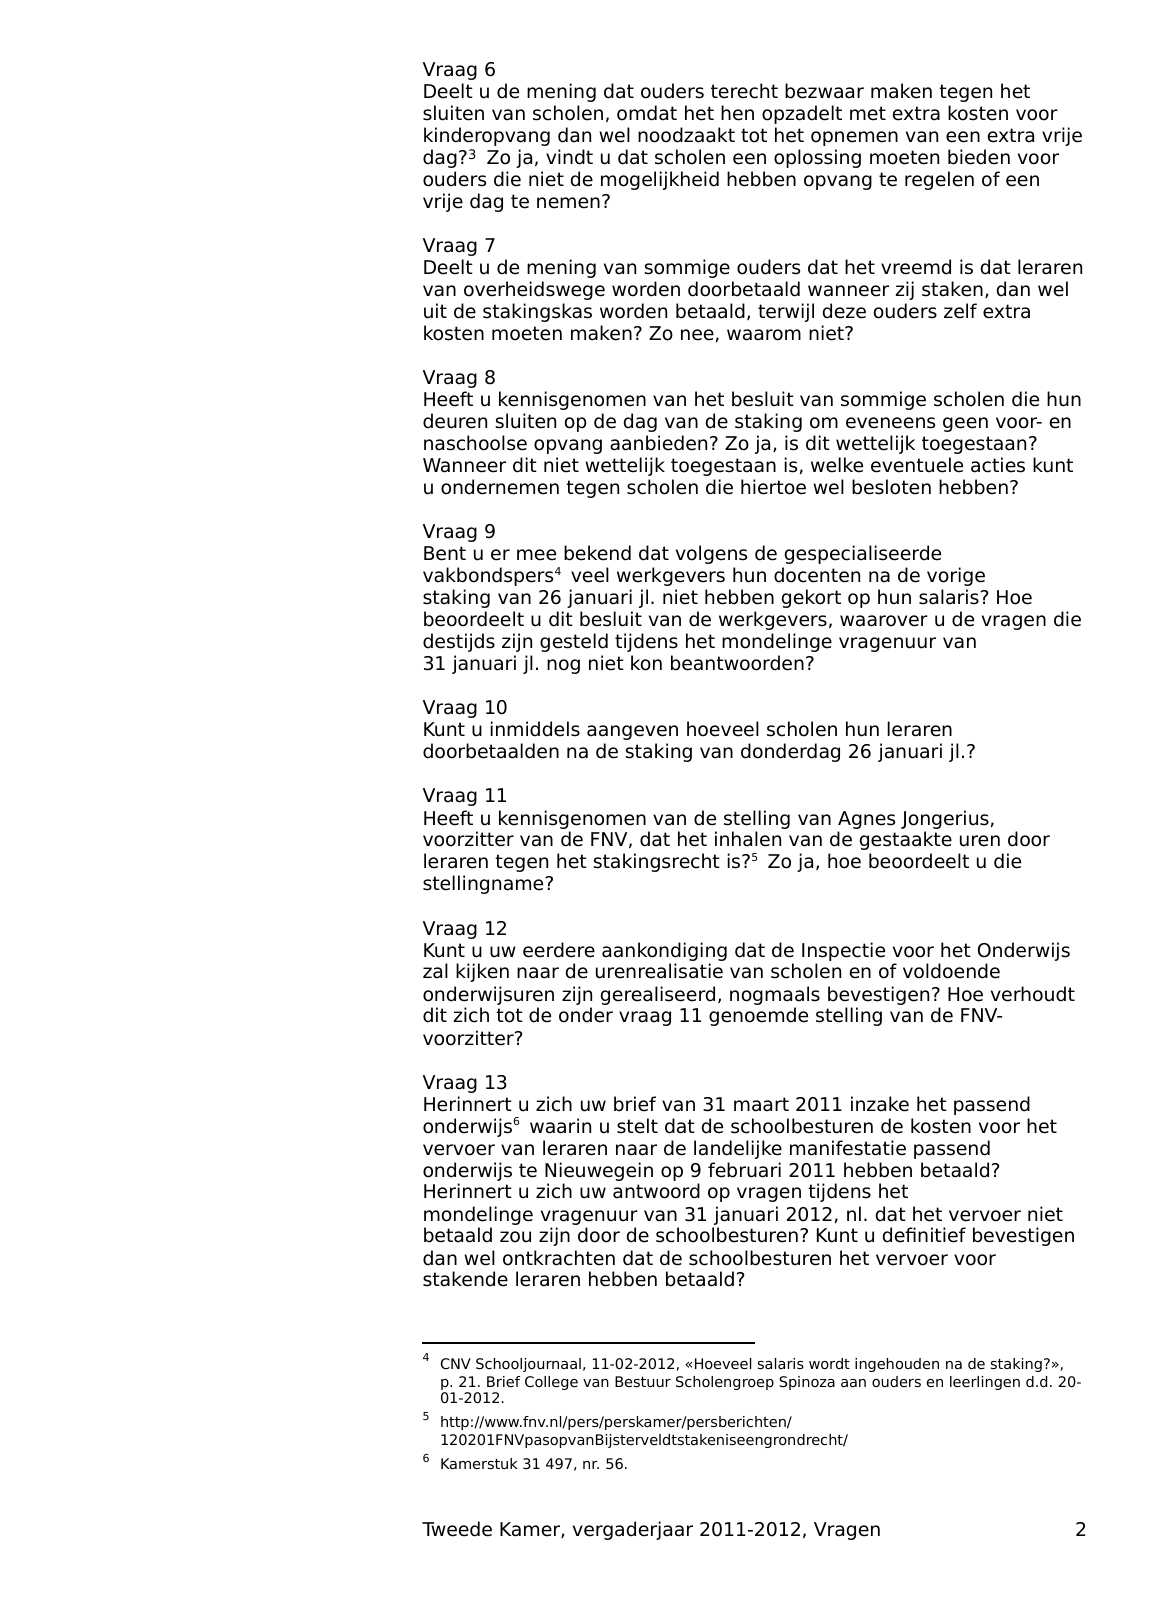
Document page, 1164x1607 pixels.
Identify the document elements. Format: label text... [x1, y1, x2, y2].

text Kunt u inmiddels aangeven hoeveel scholen hun leraren doorbetaalden na de staking van donderdag 26 januari jl.? [422, 719, 1087, 763]
text Bent u er mee bekend dat volgens de gespecialiseerde vakbondspers veel werkgevers hun docenten na de vorige staking van 26 januari jl. niet hebben gekort op hun salaris? Hoe beoordeelt u dit besluit van de werkgevers, waarover u de vragen die destijds zijn gesteld tijdens het mondelinge vragenuur van 31 januari jl. nog niet kon beantwoorden? [422, 543, 1087, 675]
text Heeft u kennisgenomen van het besluit van sommige scholen die hun deuren sluiten op de dag van de staking om eveneens geen voor- en naschoolse opvang aanbieden? Zo ja, is dit wettelijk toegestaan? Wanneer dit niet wettelijk toegestaan is, welke eventuele acties kunt u ondernemen tegen scholen die hiertoe wel besloten hebben? [422, 389, 1087, 499]
text Kunt u uw eerdere aankondiging dat de Inspectie voor het Onderwijs zal kijken naar de urenrealisatie van scholen en of voldoende onderwijsuren zijn gerealiseerd, nogmaals bevestigen? Hoe verhoudt dit zich tot de onder vraag 11 genoemde stelling van de FNV-voorzitter? [422, 939, 1087, 1049]
text http://www.fnv.nl/pers/perskamer/persberichten/120201FNVpasopvanBijsterveldtstakeniseengrondrecht/ [422, 1410, 1087, 1449]
text Vraag 10 [422, 697, 1087, 719]
text Vraag 11 [422, 785, 1087, 807]
text Deelt u de mening van sommige ouders dat het vreemd is dat leraren van overheidswege worden doorbetaald wanneer zij staken, dan wel uit de stakingskas worden betaald, terwijl deze ouders zelf extra kosten moeten maken? Zo nee, waarom niet? [422, 257, 1087, 345]
text Kamerstuk 31 497, nr. 56. [422, 1452, 1087, 1474]
text Deelt u de mening dat ouders terecht bezwaar maken tegen het sluiten van scholen, omdat het hen opzadelt met extra kosten voor kinderopvang dan wel noodzaakt tot het opnemen van een extra vrije dag?3 Zo ja, vindt u dat scholen een oplossing moeten bieden voor ouders die niet de mogelijkheid hebben opvang te regelen of een vrije dag te nemen? [422, 81, 1087, 213]
text Vraag 9 [422, 521, 1087, 543]
text Vraag 6 [422, 59, 1087, 81]
text Vraag 12 [422, 917, 1087, 939]
text CNV Schooljournaal, 11-02-2012, «Hoeveel salaris wordt ingehouden na de staking?», p. 21. Brief College van Bestuur Scholengroep Spinoza aan ouders en leerlingen d.d. 20-01-2012. [422, 1352, 1087, 1407]
text Vraag 7 [422, 235, 1087, 257]
text Vraag 13 [422, 1072, 1087, 1093]
text Heeft u kennisgenomen van de stelling van Agnes Jongerius, voorzitter van de FNV, dat het inhalen van de gestaakte uren door leraren tegen het stakingsrecht is? Zo ja, hoe beoordeelt u die stellingname? [422, 807, 1087, 895]
text Herinnert u zich uw brief van 31 maart 2011 inzake het passend onderwijs waarin u stelt dat de schoolbesturen de kosten voor het vervoer van leraren naar de landelijke manifestatie passend onderwijs te Nieuwegein op 9 februari 2011 hebben betaald? Herinnert u zich uw antwoord op vragen tijdens het mondelinge vragenuur van 31 januari 2012, nl. dat het vervoer niet betaald zou zijn door de schoolbesturen? Kunt u definitief bevestigen dan wel ontkrachten dat de schoolbesturen het vervoer voor stakende leraren hebben betaald? [422, 1093, 1087, 1291]
text Vraag 8 [422, 367, 1087, 389]
